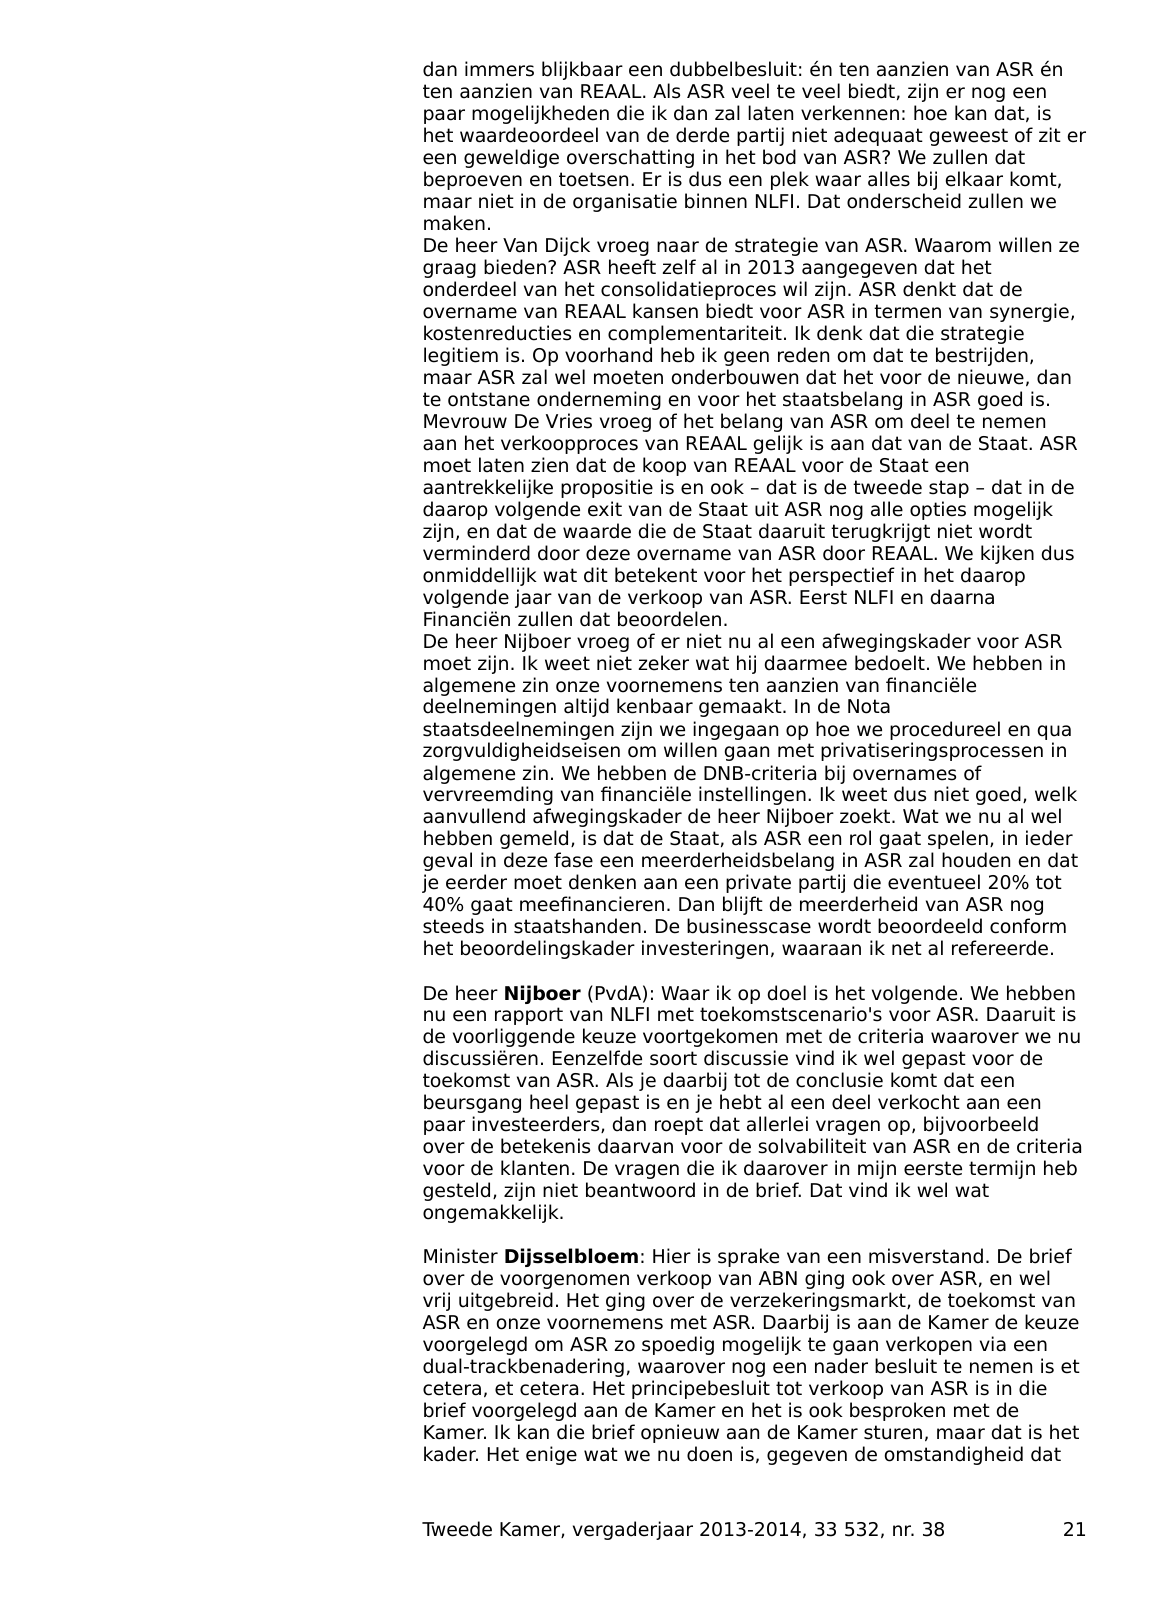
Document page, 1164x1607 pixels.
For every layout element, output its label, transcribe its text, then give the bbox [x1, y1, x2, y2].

text De heer Nijboer vroeg of er niet nu al een afwegingskader voor ASR moet zijn. Ik weet niet zeker wat hij daarmee bedoelt. We hebben in algemene zin onze voornemens ten aanzien van financiële deelnemingen altijd kenbaar gemaakt. In de Nota staatsdeelnemingen zijn we ingegaan op hoe we procedureel en qua zorgvuldigheidseisen om willen gaan met privatiseringsprocessen in algemene zin. We hebben de DNB-criteria bij overnames of vervreemding van financiële instellingen. Ik weet dus niet goed, welk aanvullend afwegingskader de heer Nijboer zoekt. Wat we nu al wel hebben gemeld, is dat de Staat, als ASR een rol gaat spelen, in ieder geval in deze fase een meerderheidsbelang in ASR zal houden en dat je eerder moet denken aan een private partij die eventueel 20% tot 40% gaat meefinancieren. Dan blijft de meerderheid van ASR nog steeds in staatshanden. De businesscase wordt beoordeeld conform het beoordelingskader investeringen, waaraan ik net al refereerde. [422, 631, 1087, 960]
text dual-trackbenadering, waarover nog een nader besluit te nemen is et cetera, et cetera. Het principebesluit tot verkoop van ASR is in die brief voorgelegd aan de Kamer en het is ook besproken met de Kamer. Ik kan die brief opnieuw aan de Kamer sturen, maar dat is het kader. Het enige wat we nu doen is, gegeven de omstandigheid dat [422, 1356, 1087, 1466]
text De heer Van Dijck vroeg naar de strategie van ASR. Waarom willen ze graag bieden? ASR heeft zelf al in 2013 aangegeven dat het onderdeel van het consolidatieproces wil zijn. ASR denkt dat de overname van REAAL kansen biedt voor ASR in termen van synergie, kostenreducties en complementariteit. Ik denk dat die strategie legitiem is. Op voorhand heb ik geen reden om dat te bestrijden, maar ASR zal wel moeten onderbouwen dat het voor de nieuwe, dan te ontstane onderneming en voor het staatsbelang in ASR goed is. [422, 235, 1087, 411]
text De heer Nijboer (PvdA): Waar ik op doel is het volgende. We hebben nu een rapport van NLFI met toekomstscenario's voor ASR. Daaruit is de voorliggende keuze voortgekomen met de criteria waarover we nu discussiëren. Eenzelfde soort discussie vind ik wel gepast voor de toekomst van ASR. Als je daarbij tot de conclusie komt dat een beursgang heel gepast is en je hebt al een deel verkocht aan een paar investeerders, dan roept dat allerlei vragen op, bijvoorbeeld over de betekenis daarvan voor de solvabiliteit van ASR en de criteria voor de klanten. De vragen die ik daarover in mijn eerste termijn heb gesteld, zijn niet beantwoord in de brief. Dat vind ik wel wat ongemakkelijk. [422, 982, 1087, 1224]
text Minister Dijsselbloem: Hier is sprake van een misverstand. De brief over de voorgenomen verkoop van ABN ging ook over ASR, en wel vrij uitgebreid. Het ging over de verzekeringsmarkt, de toekomst van ASR en onze voornemens met ASR. Daarbij is aan de Kamer de keuze voorgelegd om ASR zo spoedig mogelijk te gaan verkopen via een [422, 1246, 1087, 1356]
text Mevrouw De Vries vroeg of het belang van ASR om deel te nemen aan het verkoopproces van REAAL gelijk is aan dat van de Staat. ASR moet laten zien dat de koop van REAAL voor de Staat een aantrekkelijke propositie is en ook – dat is de tweede stap – dat in de daarop volgende exit van de Staat uit ASR nog alle opties mogelijk zijn, en dat de waarde die de Staat daaruit terugkrijgt niet wordt verminderd door deze overname van ASR door REAAL. We kijken dus onmiddellijk wat dit betekent voor het perspectief in het daarop volgende jaar van de verkoop van ASR. Eerst NLFI en daarna Financiën zullen dat beoordelen. [422, 411, 1087, 631]
text dan immers blijkbaar een dubbelbesluit: én ten aanzien van ASR én ten aanzien van REAAL. Als ASR veel te veel biedt, zijn er nog een paar mogelijkheden die ik dan zal laten verkennen: hoe kan dat, is het waardeoordeel van de derde partij niet adequaat geweest of zit er een geweldige overschatting in het bod van ASR? We zullen dat beproeven en toetsen. Er is dus een plek waar alles bij elkaar komt, maar niet in de organisatie binnen NLFI. Dat onderscheid zullen we maken. [422, 59, 1087, 235]
